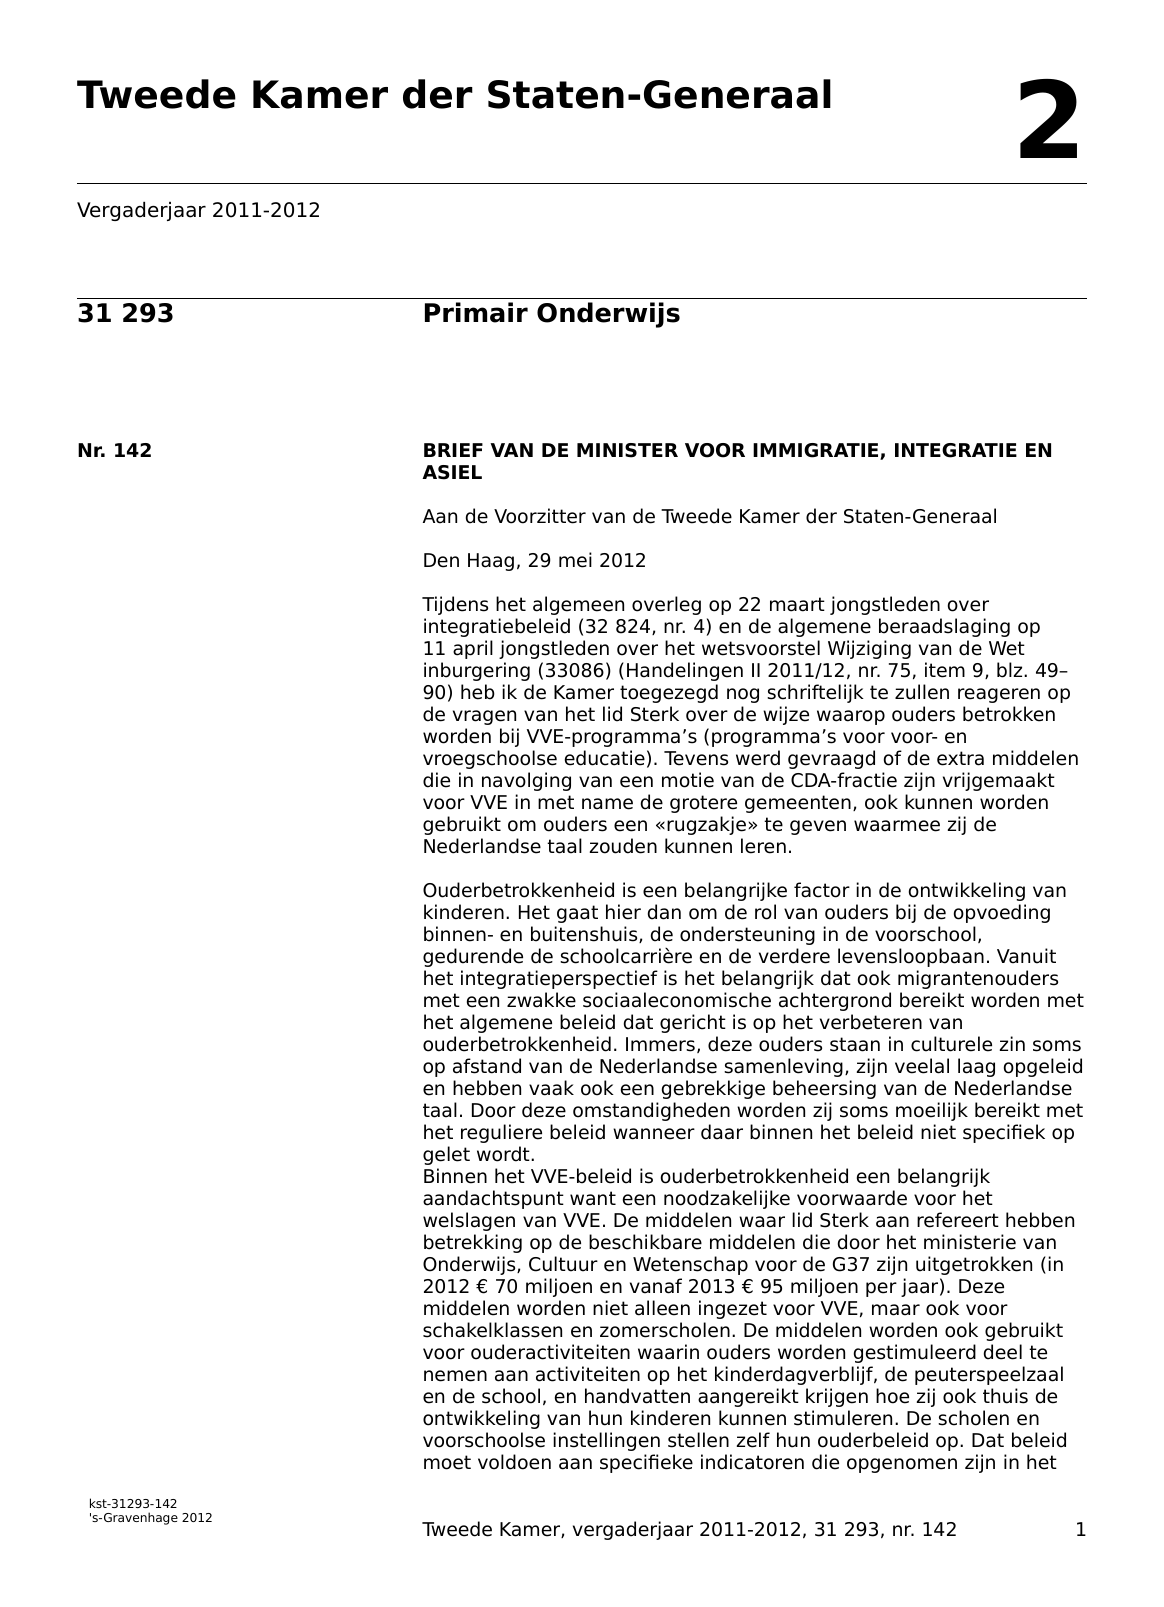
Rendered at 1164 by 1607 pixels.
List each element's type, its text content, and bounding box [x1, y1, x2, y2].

subtitle 31 293 Primair Onderwijs [77, 299, 1087, 329]
text Den Haag, 29 mei 2012 [422, 550, 1087, 572]
table_cell Vergaderjaar 2011-2012 [77, 184, 1087, 298]
text 's-Gravenhage 2012 [88, 1511, 323, 1525]
text Aan de Voorzitter van de Tweede Kamer der Staten-Generaal [422, 506, 1087, 528]
subtitle Nr. 142 BRIEF VAN DE MINISTER VOOR IMMIGRATIE, INTEGRATIE EN ASIEL [77, 440, 1087, 484]
text kst-31293-142 [88, 1497, 323, 1511]
table_header Tweede Kamer der Staten-Generaal [77, 59, 886, 183]
text Tijdens het algemeen overleg op 22 maart jongstleden over integratiebeleid (32 824, nr. 4) en de algemene beraadslaging op 11 april jongstleden over het wetsvoorstel Wijziging van de Wet inburgering (33086) (Handelingen II 2011/12, nr. 75, item 9, blz. 49–90) heb ik de Kamer toegezegd nog schriftelijk te zullen reageren op de vragen van het lid Sterk over de wijze waarop ouders betrokken worden bij VVE-programma’s (programma’s voor voor- en vroegschoolse educatie). Tevens werd gevraagd of de extra middelen die in navolging van een motie van de CDA-fractie zijn vrijgemaakt voor VVE in met name de grotere gemeenten, ook kunnen worden gebruikt om ouders een «rugzakje» te geven waarmee zij de Nederlandse taal zouden kunnen leren. [422, 594, 1087, 858]
text Ouderbetrokkenheid is een belangrijke factor in de ontwikkeling van kinderen. Het gaat hier dan om de rol van ouders bij de opvoeding binnen- en buitenshuis, de ondersteuning in de voorschool, gedurende de schoolcarrière en de verdere levensloopbaan. Vanuit het integratieperspectief is het belangrijk dat ook migrantenouders met een zwakke sociaaleconomische achtergrond bereikt worden met het algemene beleid dat gericht is op het verbeteren van ouderbetrokkenheid. Immers, deze ouders staan in culturele zin soms op afstand van de Nederlandse samenleving, zijn veelal laag opgeleid en hebben vaak ook een gebrekkige beheersing van de Nederlandse taal. Door deze omstandigheden worden zij soms moeilijk bereikt met het reguliere beleid wanneer daar binnen het beleid niet specifiek op gelet wordt. [422, 880, 1087, 1166]
text Binnen het VVE-beleid is ouderbetrokkenheid een belangrijk aandachtspunt want een noodzakelijke voorwaarde voor het welslagen van VVE. De middelen waar lid Sterk aan refereert hebben betrekking op de beschikbare middelen die door het ministerie van Onderwijs, Cultuur en Wetenschap voor de G37 zijn uitgetrokken (in 2012 € 70 miljoen en vanaf 2013 € 95 miljoen per jaar). Deze middelen worden niet alleen ingezet voor VVE, maar ook voor schakelklassen en zomerscholen. De middelen worden ook gebruikt voor ouderactiviteiten waarin ouders worden gestimuleerd deel te nemen aan activiteiten op het kinderdagverblijf, de peuterspeelzaal en de school, en handvatten aangereikt krijgen hoe zij ook thuis de ontwikkeling van hun kinderen kunnen stimuleren. De scholen en voorschoolse instellingen stellen zelf hun ouderbeleid op. Dat beleid moet voldoen aan specifieke indicatoren die opgenomen zijn in het [422, 1166, 1087, 1473]
table_header 2 [886, 59, 1087, 183]
